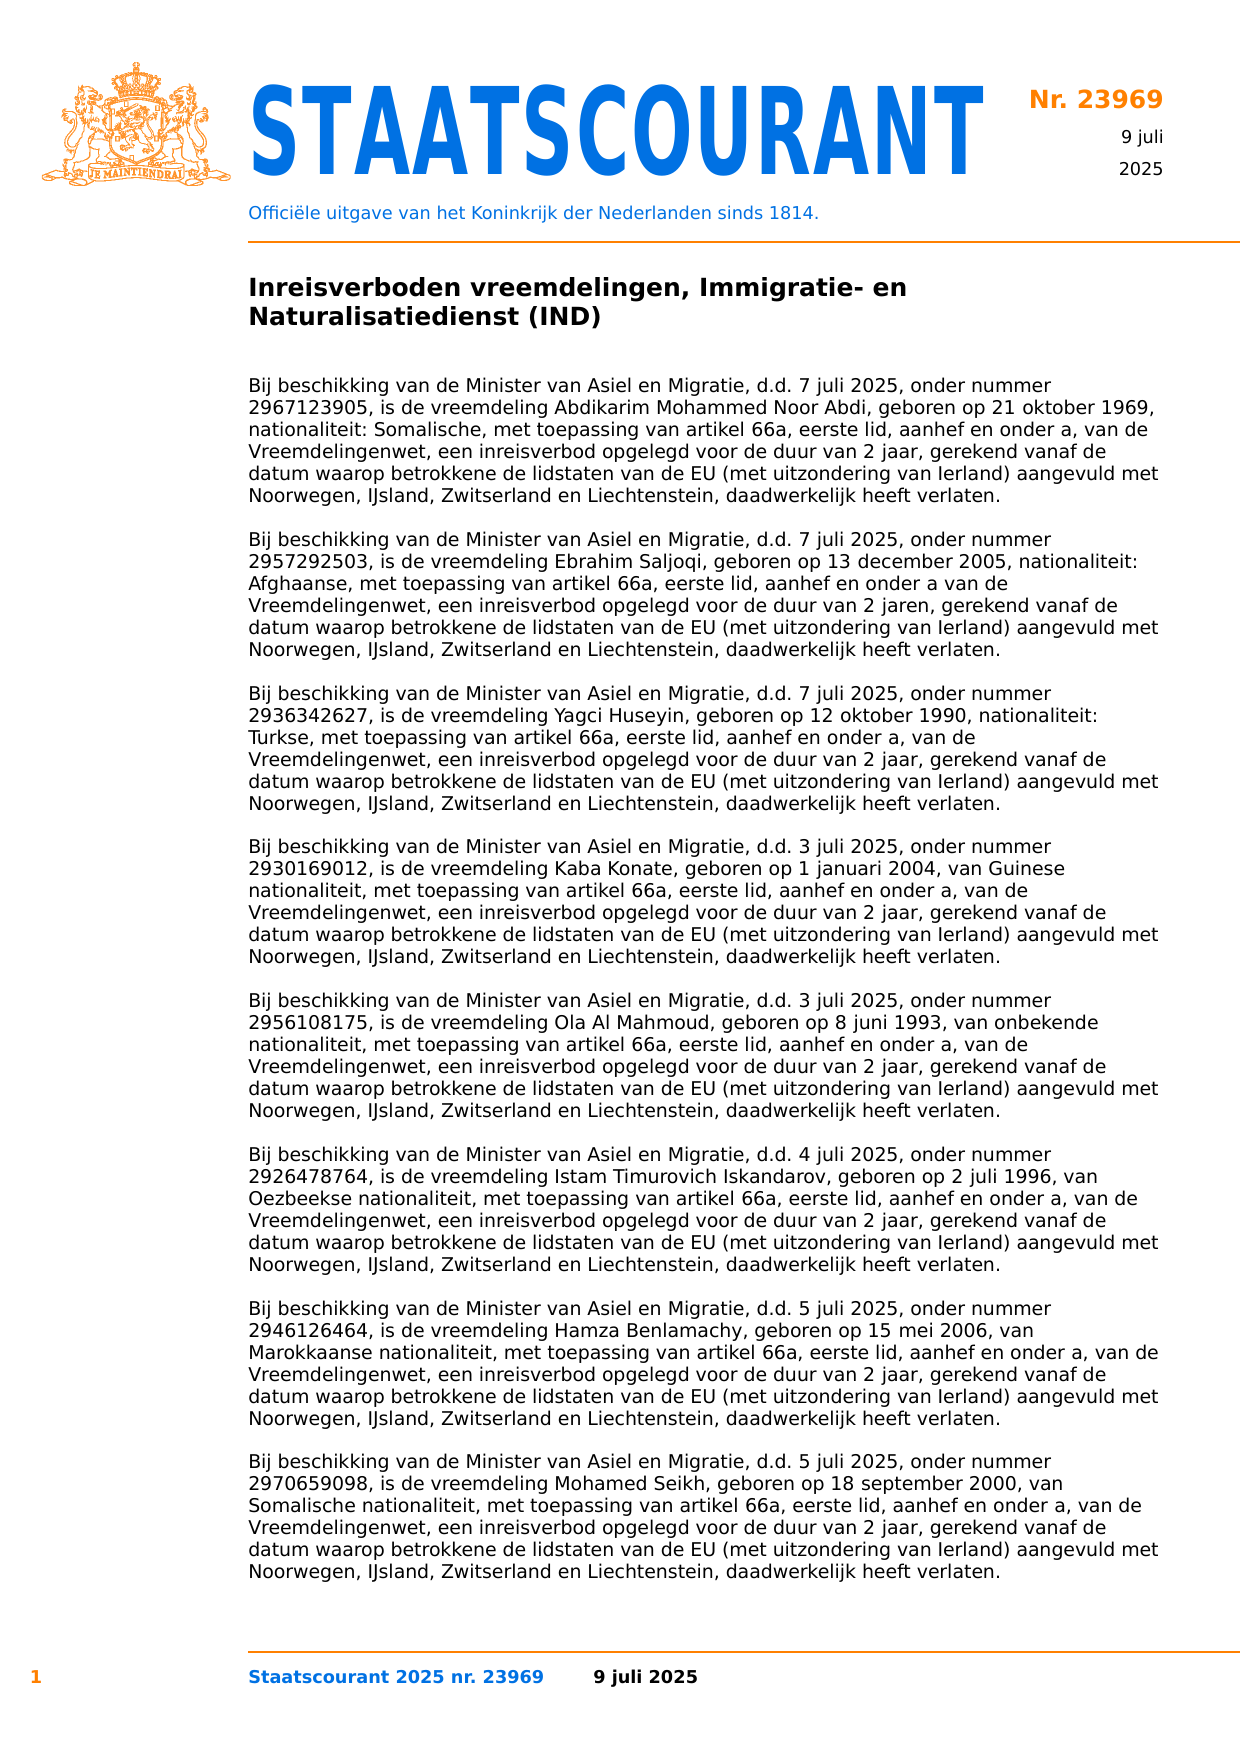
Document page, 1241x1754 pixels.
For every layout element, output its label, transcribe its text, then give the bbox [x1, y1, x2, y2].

table_cell Officiële uitgave van het Koninkrijk der Nederlanden sinds 1814. [248, 203, 1240, 241]
table_header [25, 62, 248, 241]
text Bij beschikking van de Minister van Asiel en Migratie, d.d. 7 juli 2025, onder nummer 2957292503, is de vreemdeling Ebrahim Saljoqi, geboren op 13 december 2005, nationaliteit: Afghaanse, met toepassing van artikel 66a, eerste lid, aanhef en onder a van de Vreemdelingenwet, een inreisverbod opgelegd voor de duur van 2 jaren, gerekend vanaf de datum waarop betrokkene de lidstaten van de EU (met uitzondering van Ierland) aangevuld met Noorwegen, IJsland, Zwitserland en Liechtenstein, daadwerkelijk heeft verlaten. [248, 529, 1163, 661]
picture [41, 62, 231, 186]
table_cell 9 juli [998, 121, 1240, 153]
table_cell 2025 [998, 153, 1240, 203]
text Bij beschikking van de Minister van Asiel en Migratie, d.d. 3 juli 2025, onder nummer 2956108175, is de vreemdeling Ola Al Mahmoud, geboren op 8 juni 1993, van onbekende nationaliteit, met toepassing van artikel 66a, eerste lid, aanhef en onder a, van de Vreemdelingenwet, een inreisverbod opgelegd voor de duur van 2 jaar, gerekend vanaf de datum waarop betrokkene de lidstaten van de EU (met uitzondering van Ierland) aangevuld met Noorwegen, IJsland, Zwitserland en Liechtenstein, daadwerkelijk heeft verlaten. [248, 990, 1163, 1122]
text Bij beschikking van de Minister van Asiel en Migratie, d.d. 5 juli 2025, onder nummer 2970659098, is de vreemdeling Mohamed Seikh, geboren op 18 september 2000, van Somalische nationaliteit, met toepassing van artikel 66a, eerste lid, aanhef en onder a, van de Vreemdelingenwet, een inreisverbod opgelegd voor de duur van 2 jaar, gerekend vanaf de datum waarop betrokkene de lidstaten van de EU (met uitzondering van Ierland) aangevuld met Noorwegen, IJsland, Zwitserland en Liechtenstein, daadwerkelijk heeft verlaten. [248, 1451, 1163, 1583]
text Bij beschikking van de Minister van Asiel en Migratie, d.d. 4 juli 2025, onder nummer 2926478764, is de vreemdeling Istam Timurovich Iskandarov, geboren op 2 juli 1996, van Oezbeekse nationaliteit, met toepassing van artikel 66a, eerste lid, aanhef en onder a, van de Vreemdelingenwet, een inreisverbod opgelegd voor de duur van 2 jaar, gerekend vanaf de datum waarop betrokkene de lidstaten van de EU (met uitzondering van Ierland) aangevuld met Noorwegen, IJsland, Zwitserland en Liechtenstein, daadwerkelijk heeft verlaten. [248, 1144, 1163, 1276]
table_header Nr. 23969 [998, 62, 1240, 121]
text Bij beschikking van de Minister van Asiel en Migratie, d.d. 5 juli 2025, onder nummer 2946126464, is de vreemdeling Hamza Benlamachy, geboren op 15 mei 2006, van Marokkaanse nationaliteit, met toepassing van artikel 66a, eerste lid, aanhef en onder a, van de Vreemdelingenwet, een inreisverbod opgelegd voor de duur van 2 jaar, gerekend vanaf de datum waarop betrokkene de lidstaten van de EU (met uitzondering van Ierland) aangevuld met Noorwegen, IJsland, Zwitserland en Liechtenstein, daadwerkelijk heeft verlaten. [248, 1298, 1163, 1429]
text Bij beschikking van de Minister van Asiel en Migratie, d.d. 7 juli 2025, onder nummer 2936342627, is de vreemdeling Yagci Huseyin, geboren op 12 oktober 1990, nationaliteit: Turkse, met toepassing van artikel 66a, eerste lid, aanhef en onder a, van de Vreemdelingenwet, een inreisverbod opgelegd voor de duur van 2 jaar, gerekend vanaf de datum waarop betrokkene de lidstaten van de EU (met uitzondering van Ierland) aangevuld met Noorwegen, IJsland, Zwitserland en Liechtenstein, daadwerkelijk heeft verlaten. [248, 683, 1163, 814]
text Bij beschikking van de Minister van Asiel en Migratie, d.d. 3 juli 2025, onder nummer 2930169012, is de vreemdeling Kaba Konate, geboren op 1 januari 2004, van Guinese nationaliteit, met toepassing van artikel 66a, eerste lid, aanhef en onder a, van de Vreemdelingenwet, een inreisverbod opgelegd voor de duur van 2 jaar, gerekend vanaf de datum waarop betrokkene de lidstaten van de EU (met uitzondering van Ierland) aangevuld met Noorwegen, IJsland, Zwitserland en Liechtenstein, daadwerkelijk heeft verlaten. [248, 836, 1163, 968]
text Bij beschikking van de Minister van Asiel en Migratie, d.d. 7 juli 2025, onder nummer 2967123905, is de vreemdeling Abdikarim Mohammed Noor Abdi, geboren op 21 oktober 1969, nationaliteit: Somalische, met toepassing van artikel 66a, eerste lid, aanhef en onder a, van de Vreemdelingenwet, een inreisverbod opgelegd voor de duur van 2 jaar, gerekend vanaf de datum waarop betrokkene de lidstaten van de EU (met uitzondering van Ierland) aangevuld met Noorwegen, IJsland, Zwitserland en Liechtenstein, daadwerkelijk heeft verlaten. [248, 375, 1163, 507]
table_header STAATSCOURANT [248, 62, 998, 203]
subtitle Inreisverboden vreemdelingen, Immigratie- en Naturalisatiedienst (IND) [248, 273, 1163, 331]
